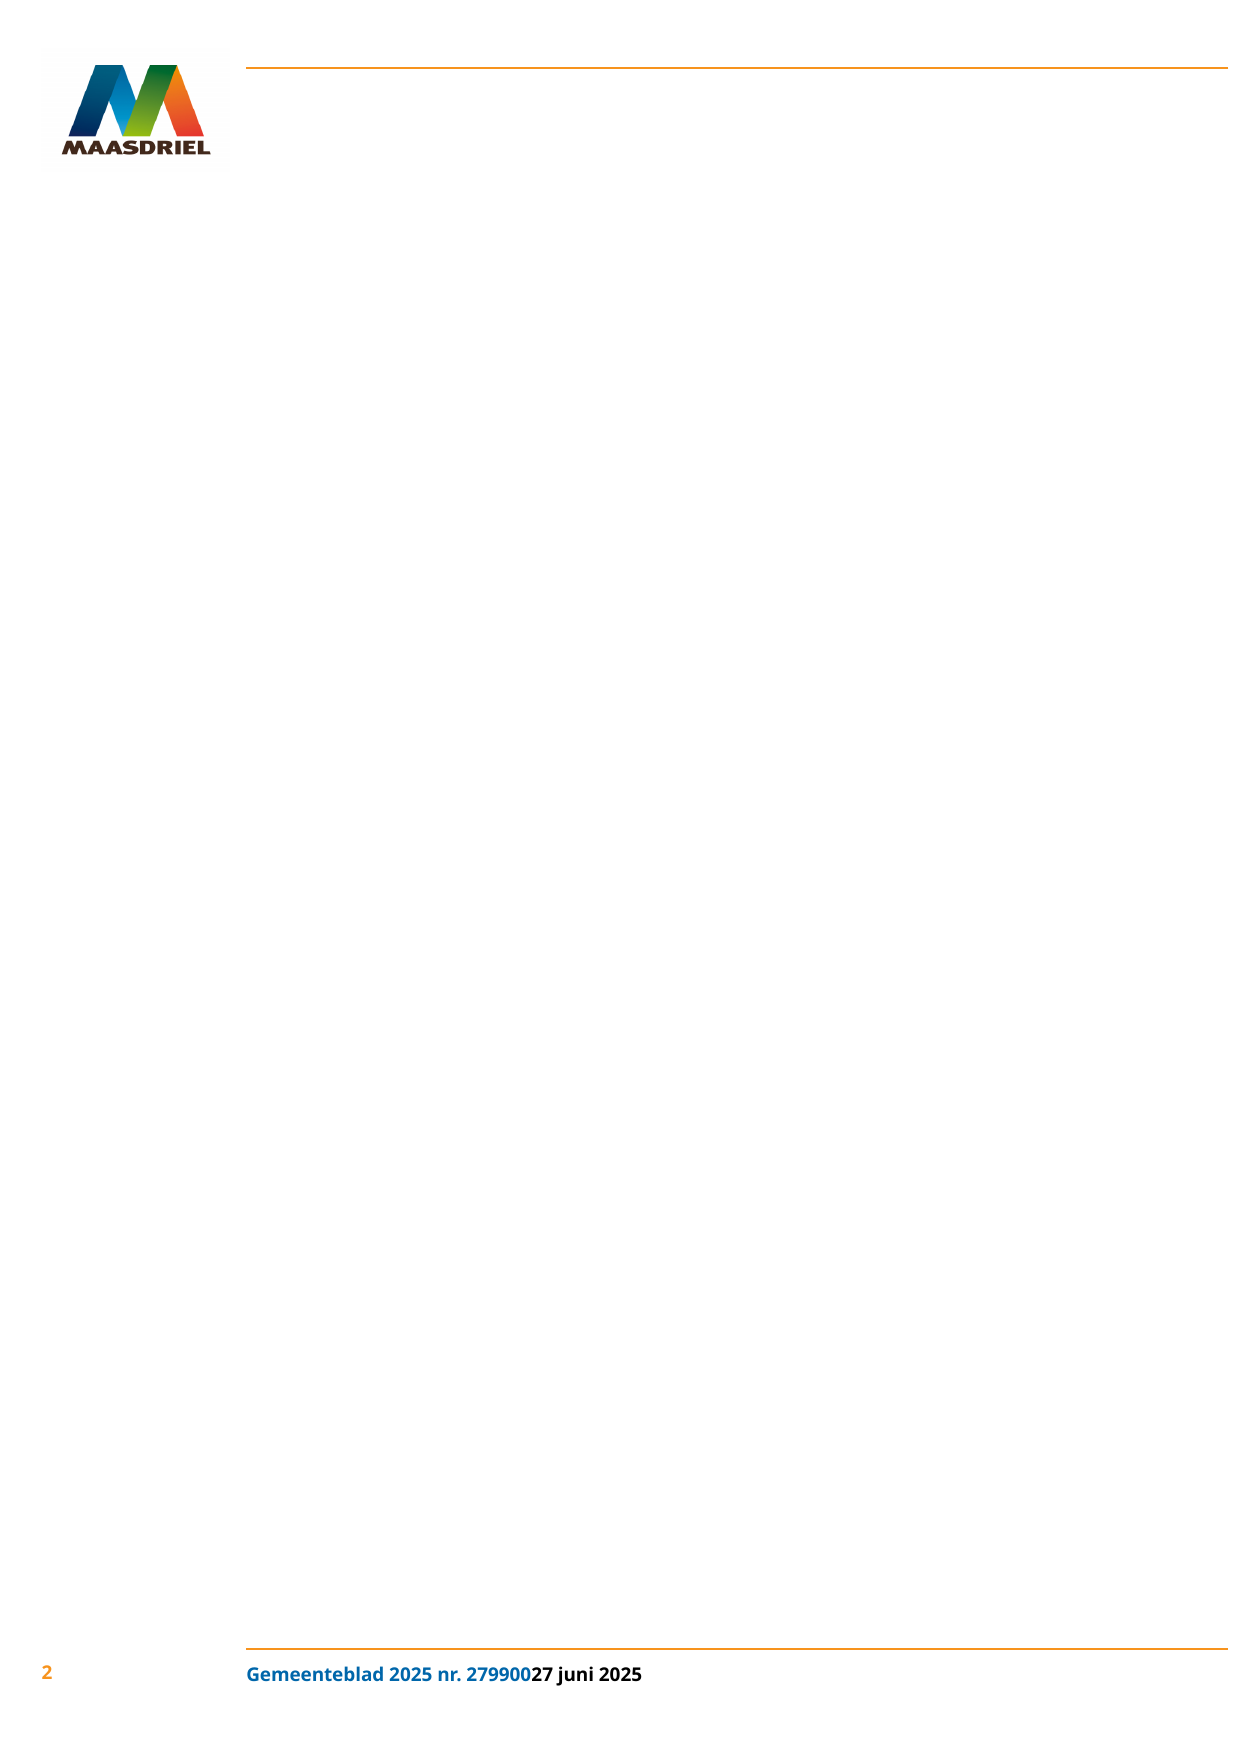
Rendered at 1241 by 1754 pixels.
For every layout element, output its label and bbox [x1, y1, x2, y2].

picture [41, 47, 231, 172]
